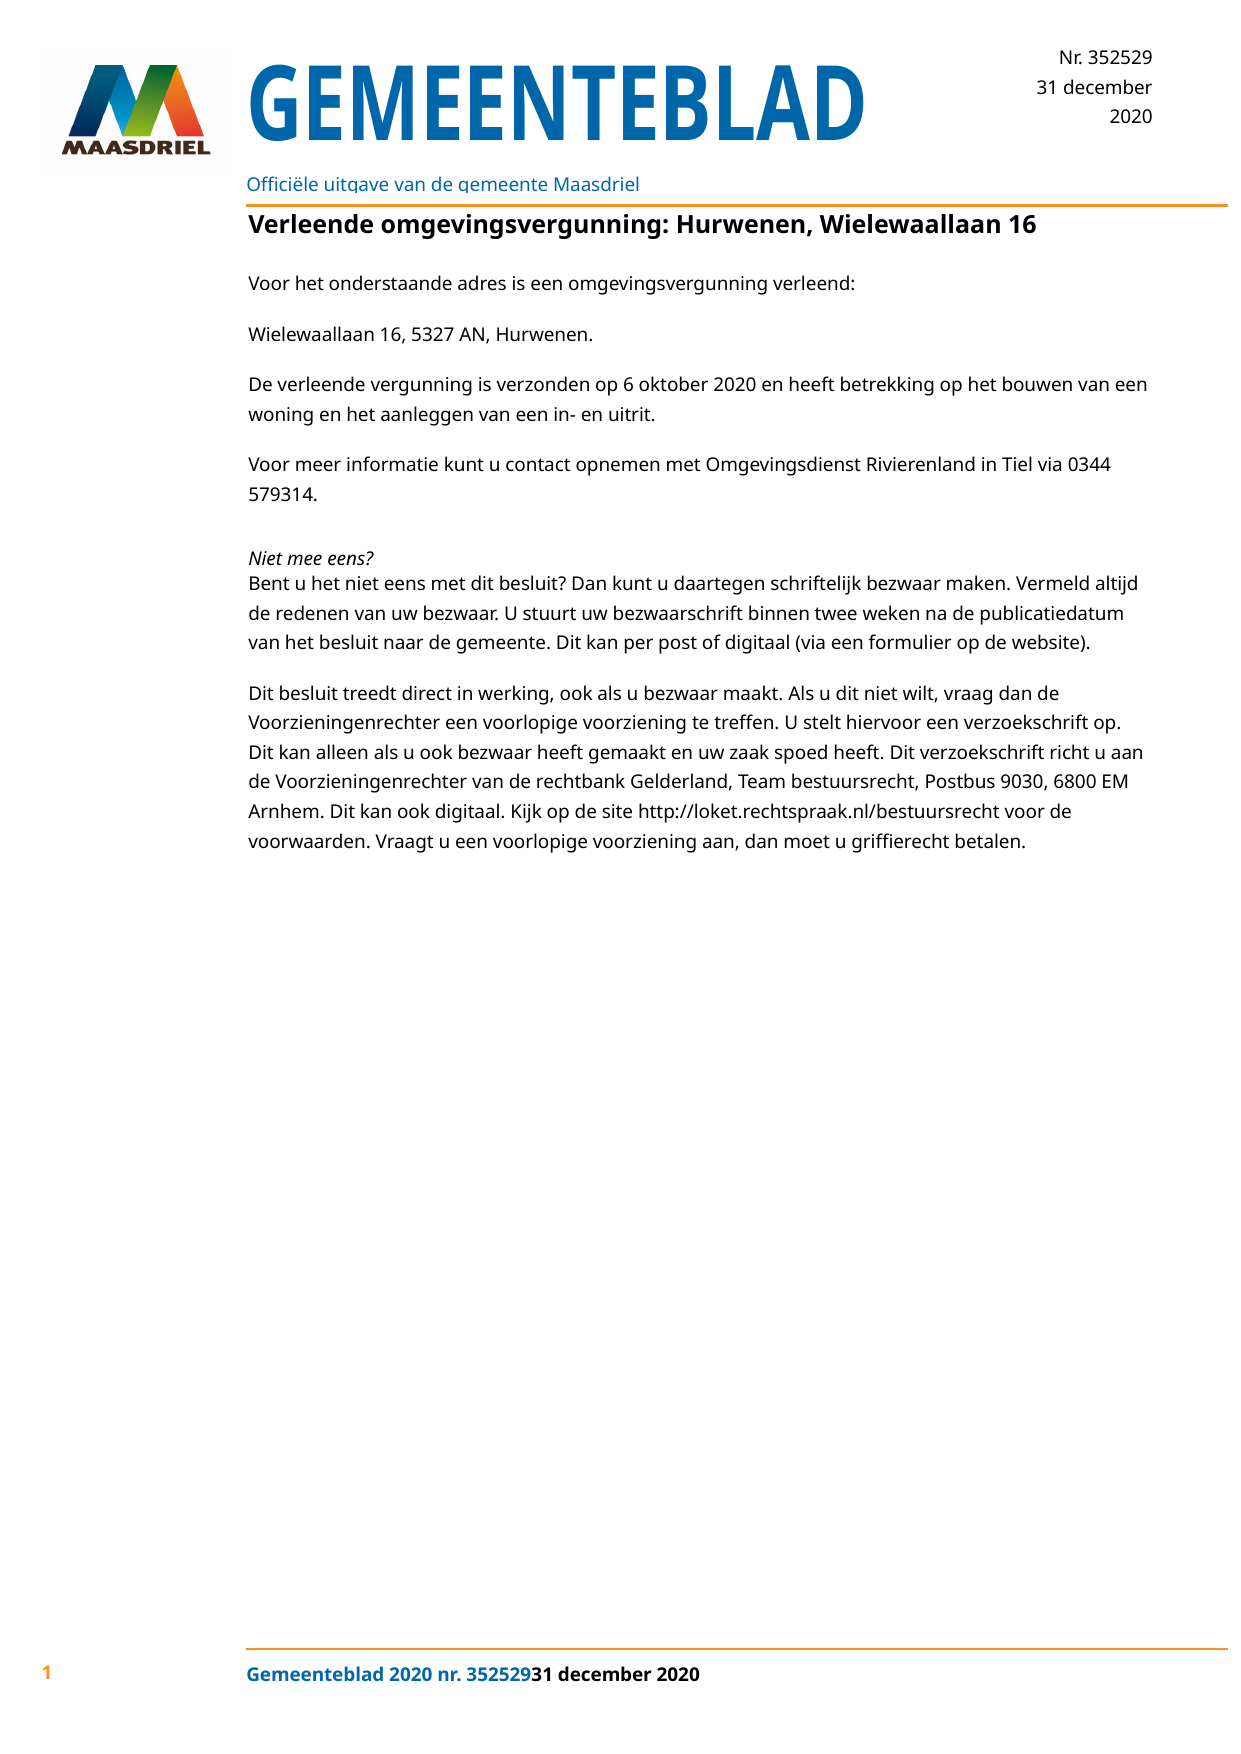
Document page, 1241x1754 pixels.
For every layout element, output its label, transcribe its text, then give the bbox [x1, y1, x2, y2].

picture [41, 47, 231, 172]
text Verleende omgevingsvergunning: Hurwenen, Wielewaallaan 16 [248, 207, 1152, 241]
text Voor meer informatie kunt u contact opnemen met Omgevingsdienst Rivierenland in Tiel via 0344 579314. [248, 451, 1152, 506]
text Wielewaallaan 16, 5327 AN, Hurwenen. [248, 321, 1152, 346]
text Bent u het niet eens met dit besluit? Dan kunt u daartegen schriftelijk bezwaar maken. Vermeld altijd de redenen van uw bezwaar. U stuurt uw bezwaarschrift binnen twee weken na de publicatiedatum van het besluit naar de gemeente. Dit kan per post of digitaal (via een formulier op de website). [248, 570, 1152, 655]
text Niet mee eens? [248, 545, 1152, 570]
text Voor het onderstaande adres is een omgevingsvergunning verleend: [248, 270, 1152, 296]
text Dit besluit treedt direct in werking, ook als u bezwaar maakt. Als u dit niet wilt, vraag dan de Voorzieningenrechter een voorlopige voorziening te treffen. U stelt hiervoor een verzoekschrift op. Dit kan alleen als u ook bezwaar heeft gemaakt en uw zaak spoed heeft. Dit verzoekschrift richt u aan de Voorzieningenrechter van de rechtbank Gelderland, Team bestuursrecht, Postbus 9030, 6800 EM Arnhem. Dit kan ook digitaal. Kijk op de site http://loket.rechtspraak.nl/bestuursrecht voor de voorwaarden. Vraagt u een voorlopige voorziening aan, dan moet u griffierecht betalen. [248, 680, 1152, 854]
text De verleende vergunning is verzonden op 6 oktober 2020 en heeft betrekking op het bouwen van een woning en het aanleggen van een in- en uitrit. [248, 371, 1152, 426]
